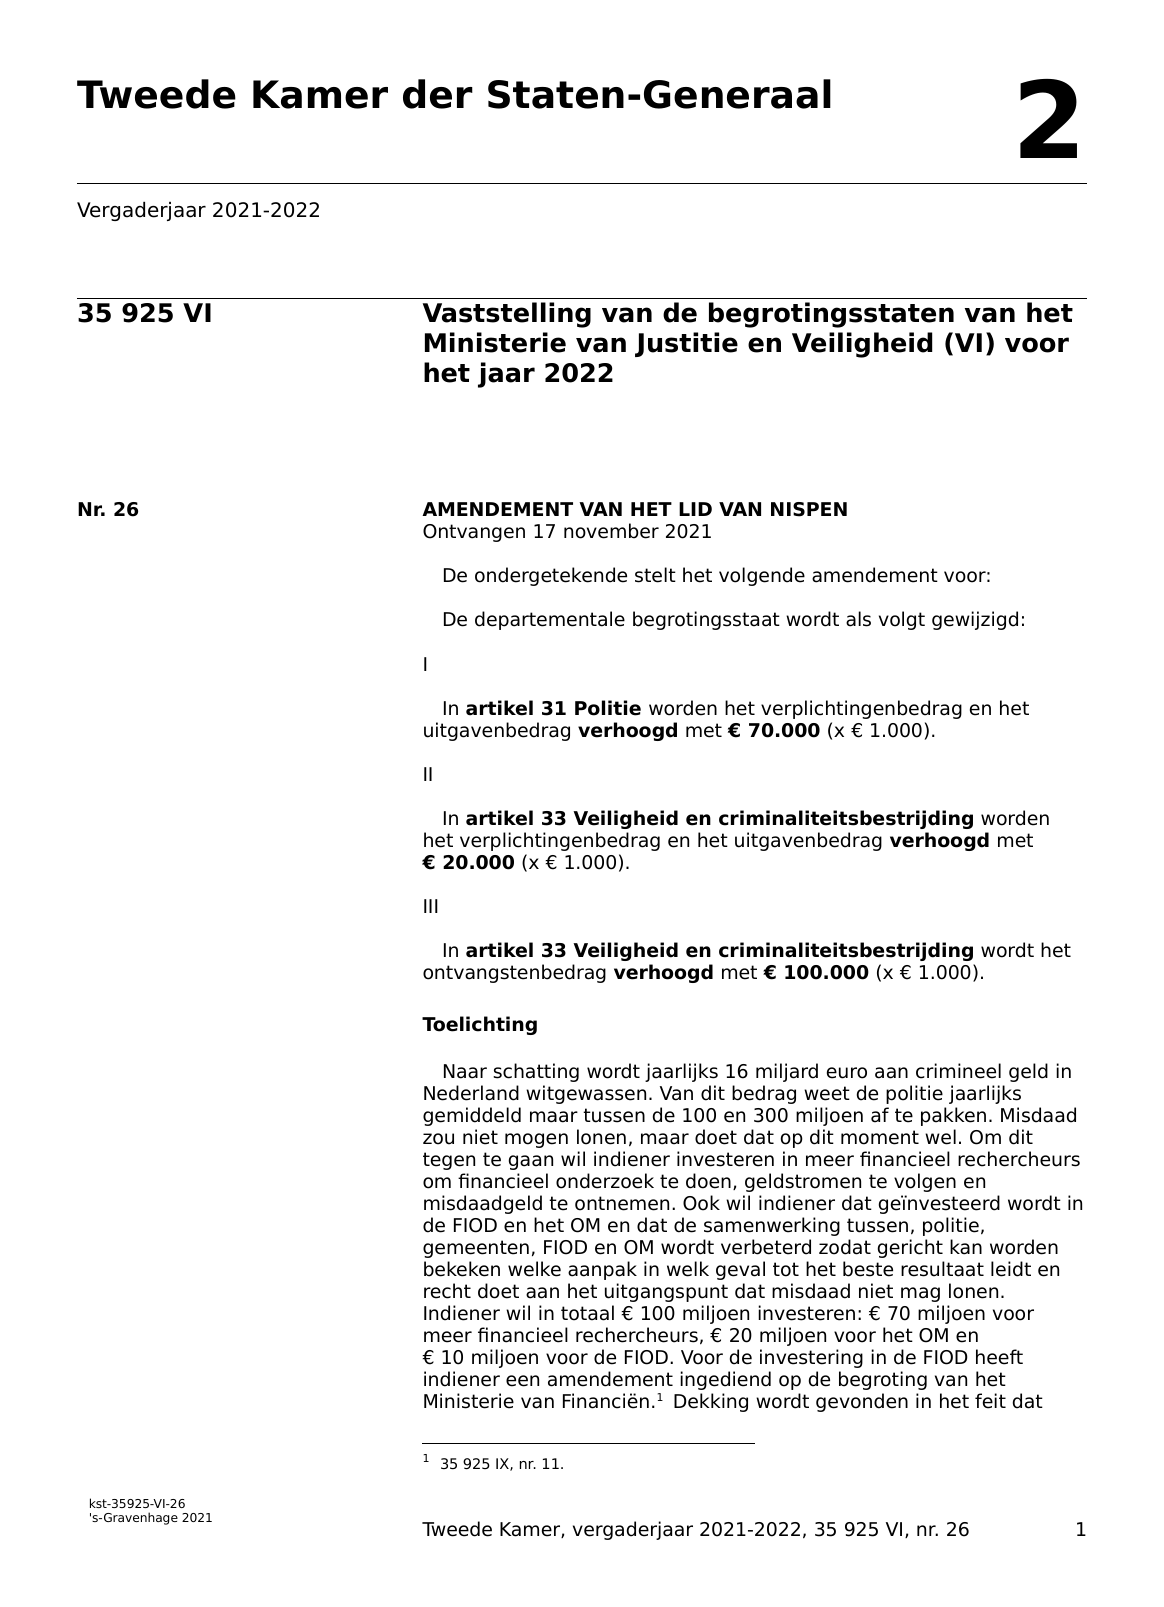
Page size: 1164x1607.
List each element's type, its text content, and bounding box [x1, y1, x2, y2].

subtitle Toelichting [422, 1014, 1087, 1036]
text In artikel 33 Veiligheid en criminaliteitsbestrijding worden het verplichtingenbedrag en het uitgavenbedrag verhoogd met € 20.000 (x € 1.000). [422, 808, 1087, 874]
text De ondergetekende stelt het volgende amendement voor: [422, 565, 1087, 587]
table_header Tweede Kamer der Staten-Generaal [77, 59, 886, 183]
text 's-Gravenhage 2021 [88, 1511, 323, 1525]
table_header 2 [886, 59, 1087, 183]
text II [422, 764, 1087, 786]
text In artikel 31 Politie worden het verplichtingenbedrag en het uitgavenbedrag verhoogd met € 70.000 (x € 1.000). [422, 698, 1087, 742]
subtitle Nr. 26 AMENDEMENT VAN HET LID VAN NISPEN [77, 499, 1087, 521]
text III [422, 896, 1087, 918]
text Naar schatting wordt jaarlijks 16 miljard euro aan crimineel geld in Nederland witgewassen. Van dit bedrag weet de politie jaarlijks gemiddeld maar tussen de 100 en 300 miljoen af te pakken. Misdaad zou niet mogen lonen, maar doet dat op dit moment wel. Om dit tegen te gaan wil indiener investeren in meer financieel rechercheurs om financieel onderzoek te doen, geldstromen te volgen en misdaadgeld te ontnemen. Ook wil indiener dat geïnvesteerd wordt in de FIOD en het OM en dat de samenwerking tussen, politie, gemeenten, FIOD en OM wordt verbeterd zodat gericht kan worden bekeken welke aanpak in welk geval tot het beste resultaat leidt en recht doet aan het uitgangspunt dat misdaad niet mag lonen. Indiener wil in totaal € 100 miljoen investeren: € 70 miljoen voor meer financieel rechercheurs, € 20 miljoen voor het OM en € 10 miljoen voor de FIOD. Voor de investering in de FIOD heeft indiener een amendement ingediend op de begroting van het Ministerie van Financiën. Dekking wordt gevonden in het feit dat [422, 1061, 1087, 1413]
text I [422, 653, 1087, 676]
table_cell Vergaderjaar 2021-2022 [77, 184, 1087, 298]
text De departementale begrotingsstaat wordt als volgt gewijzigd: [422, 609, 1087, 631]
subtitle 35 925 VI Vaststelling van de begrotingsstaten van het Ministerie van Justitie en Veiligheid (VI) voor het jaar 2022 [77, 299, 1087, 388]
text 35 925 IX, nr. 11. [422, 1452, 1087, 1474]
text In artikel 33 Veiligheid en criminaliteitsbestrijding wordt het ontvangstenbedrag verhoogd met € 100.000 (x € 1.000). [422, 940, 1087, 984]
text Ontvangen 17 november 2021 [422, 521, 1087, 543]
text kst-35925-VI-26 [88, 1497, 323, 1511]
